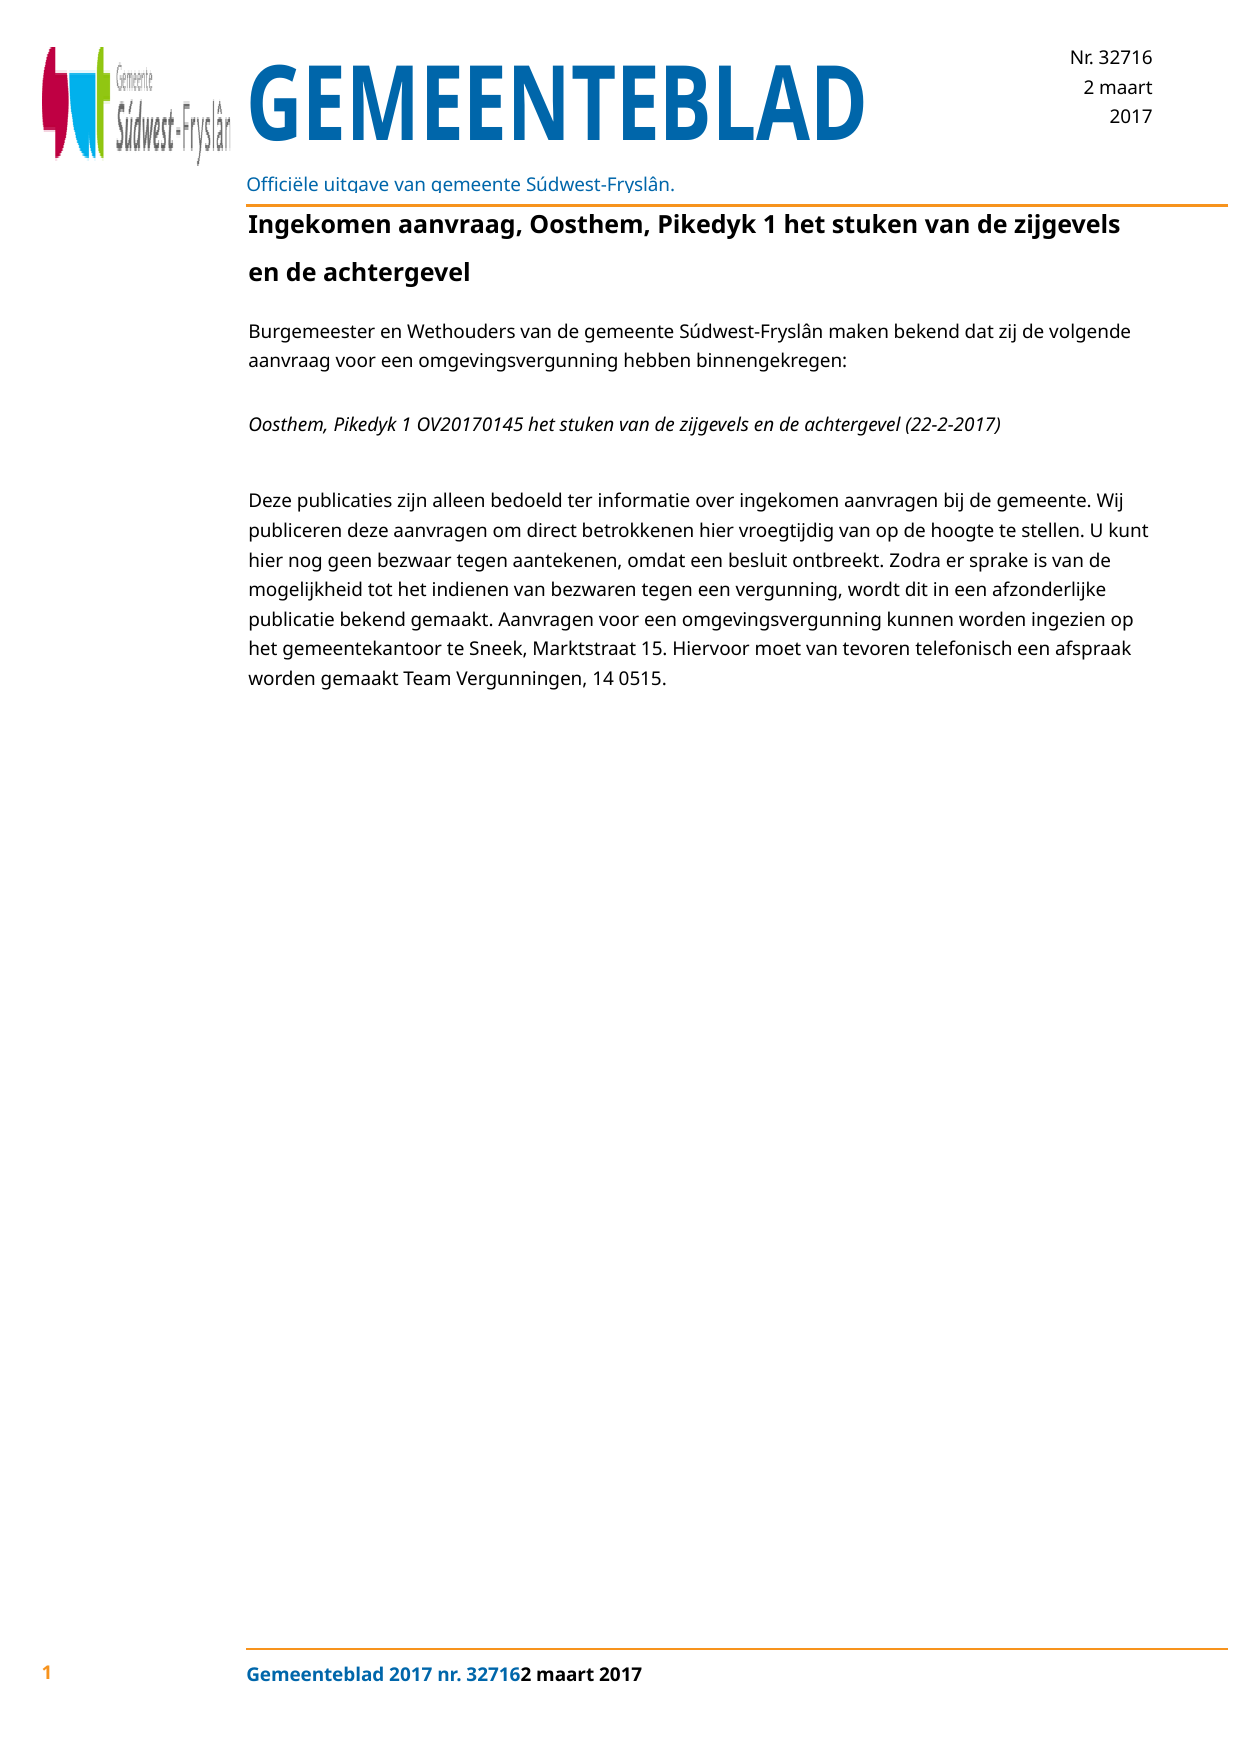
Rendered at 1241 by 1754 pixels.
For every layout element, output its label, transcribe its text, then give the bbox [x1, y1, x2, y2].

text Oosthem, Pikedyk 1 OV20170145 het stuken van de zijgevels en de achtergevel (22-2-2017) [248, 411, 1152, 437]
text Deze publicaties zijn alleen bedoeld ter informatie over ingekomen aanvragen bij de gemeente. Wij publiceren deze aanvragen om direct betrokkenen hier vroegtijdig van op de hoogte te stellen. U kunt hier nog geen bezwaar tegen aantekenen, omdat een besluit ontbreekt. Zodra er sprake is van de mogelijkheid tot het indienen van bezwaren tegen een vergunning, wordt dit in een afzonderlijke publicatie bekend gemaakt. Aanvragen voor een omgevingsvergunning kunnen worden ingezien op het gemeentekantoor te Sneek, Marktstraat 15. Hiervoor moet van tevoren telefonisch een afspraak worden gemaakt Team Vergunningen, 14 0515. [248, 488, 1152, 691]
text Burgemeester en Wethouders van de gemeente Súdwest-Fryslân maken bekend dat zij de volgende aanvraag voor een omgevingsvergunning hebben binnengekregen: [248, 318, 1152, 373]
picture [41, 47, 231, 172]
text Ingekomen aanvraag, Oosthem, Pikedyk 1 het stuken van de zijgevels en de achtergevel [248, 207, 1152, 288]
